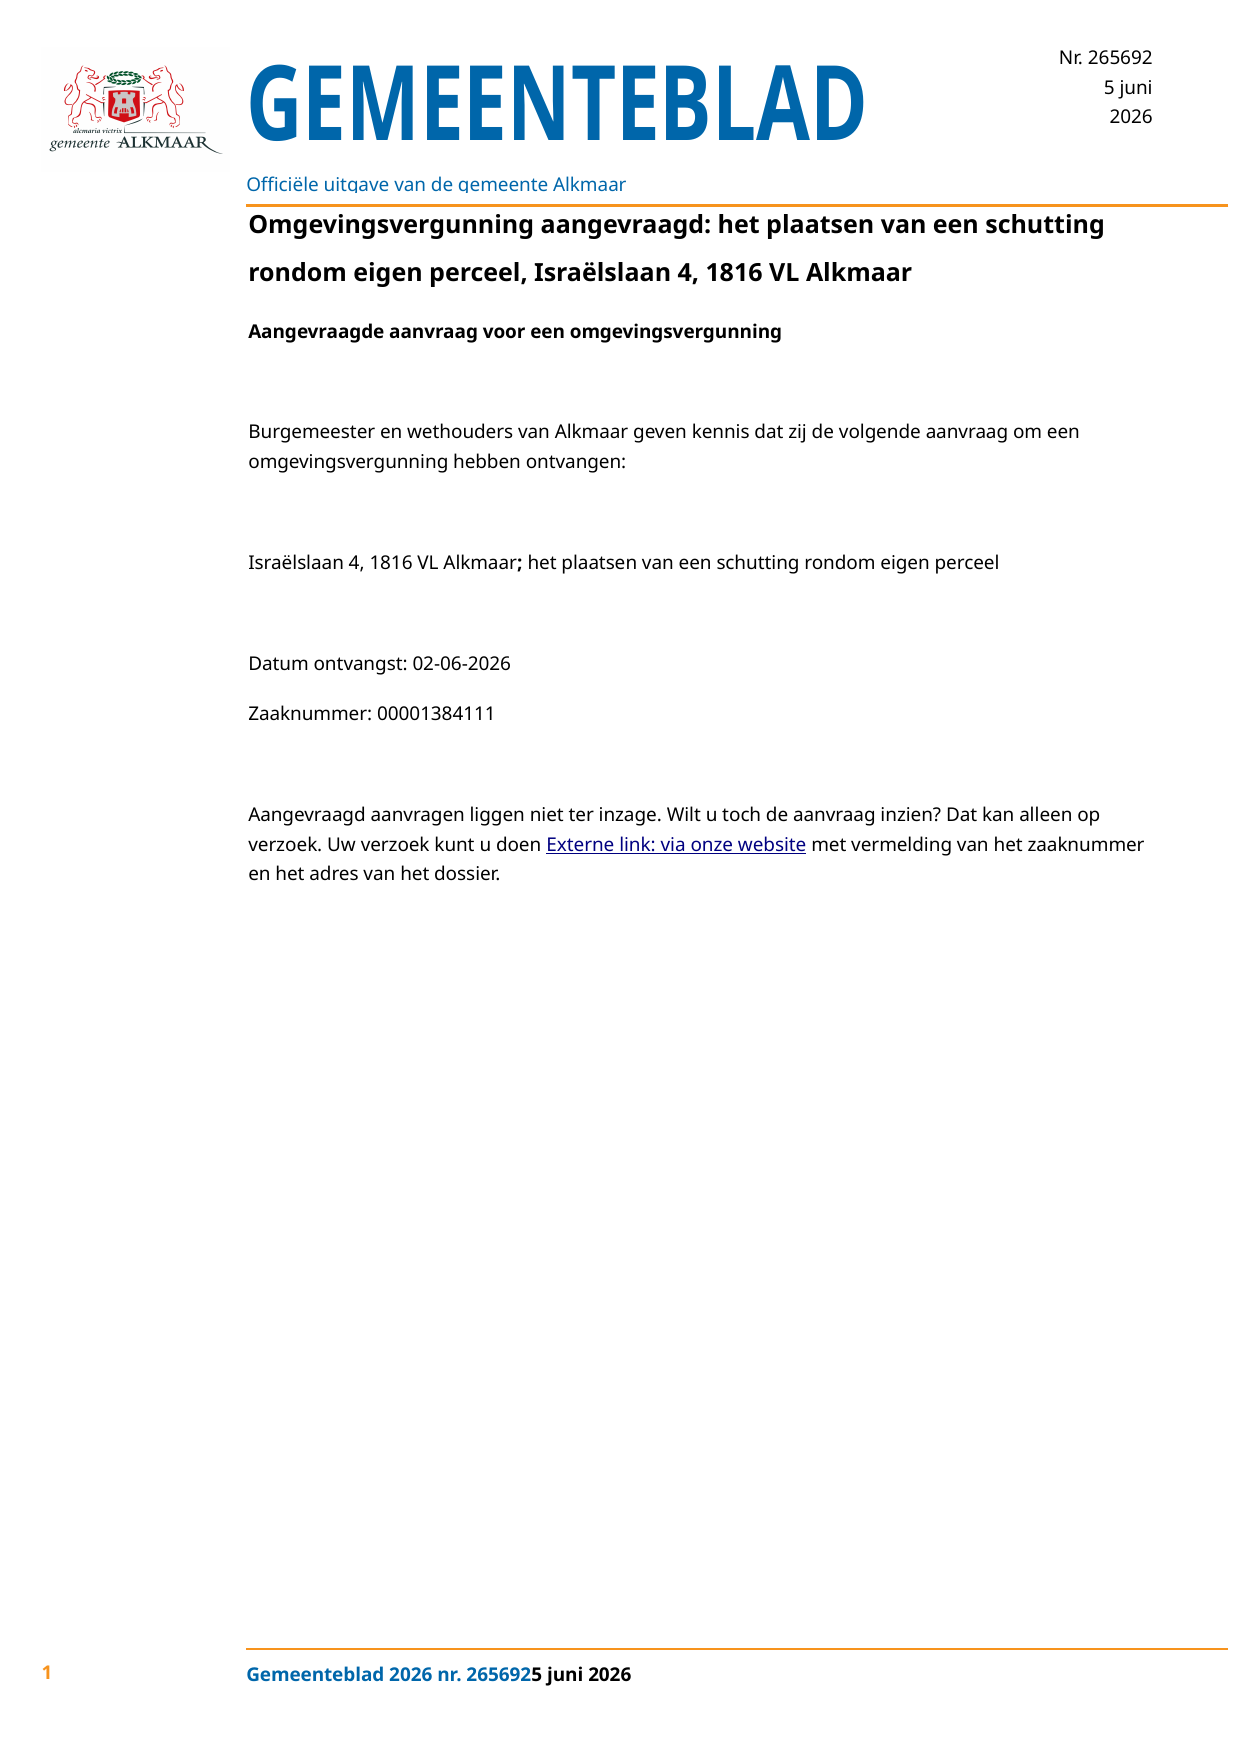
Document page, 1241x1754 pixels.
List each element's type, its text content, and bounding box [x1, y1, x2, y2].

text Burgemeester en wethouders van Alkmaar geven kennis dat zij de volgende aanvraag om een omgevingsvergunning hebben ontvangen: [248, 419, 1152, 474]
text Omgevingsvergunning aangevraagd: het plaatsen van een schutting rondom eigen perceel, Israëlslaan 4, 1816 VL Alkmaar [248, 207, 1152, 288]
text Datum ontvangst: 02-06-2026 [248, 650, 1152, 676]
text Israëlslaan 4, 1816 VL Alkmaar; het plaatsen van een schutting rondom eigen perceel [248, 549, 1152, 575]
picture [41, 47, 231, 172]
text Aangevraagde aanvraag voor een omgevingsvergunning [248, 318, 1152, 344]
text Aangevraagd aanvragen liggen niet ter inzage. Wilt u toch de aanvraag inzien? Dat kan alleen op verzoek. Uw verzoek kunt u doen Externe link: via onze website met vermelding van het zaaknummer en het adres van het dossier. [248, 801, 1152, 886]
text Zaaknummer: 00001384111 [248, 700, 1152, 726]
